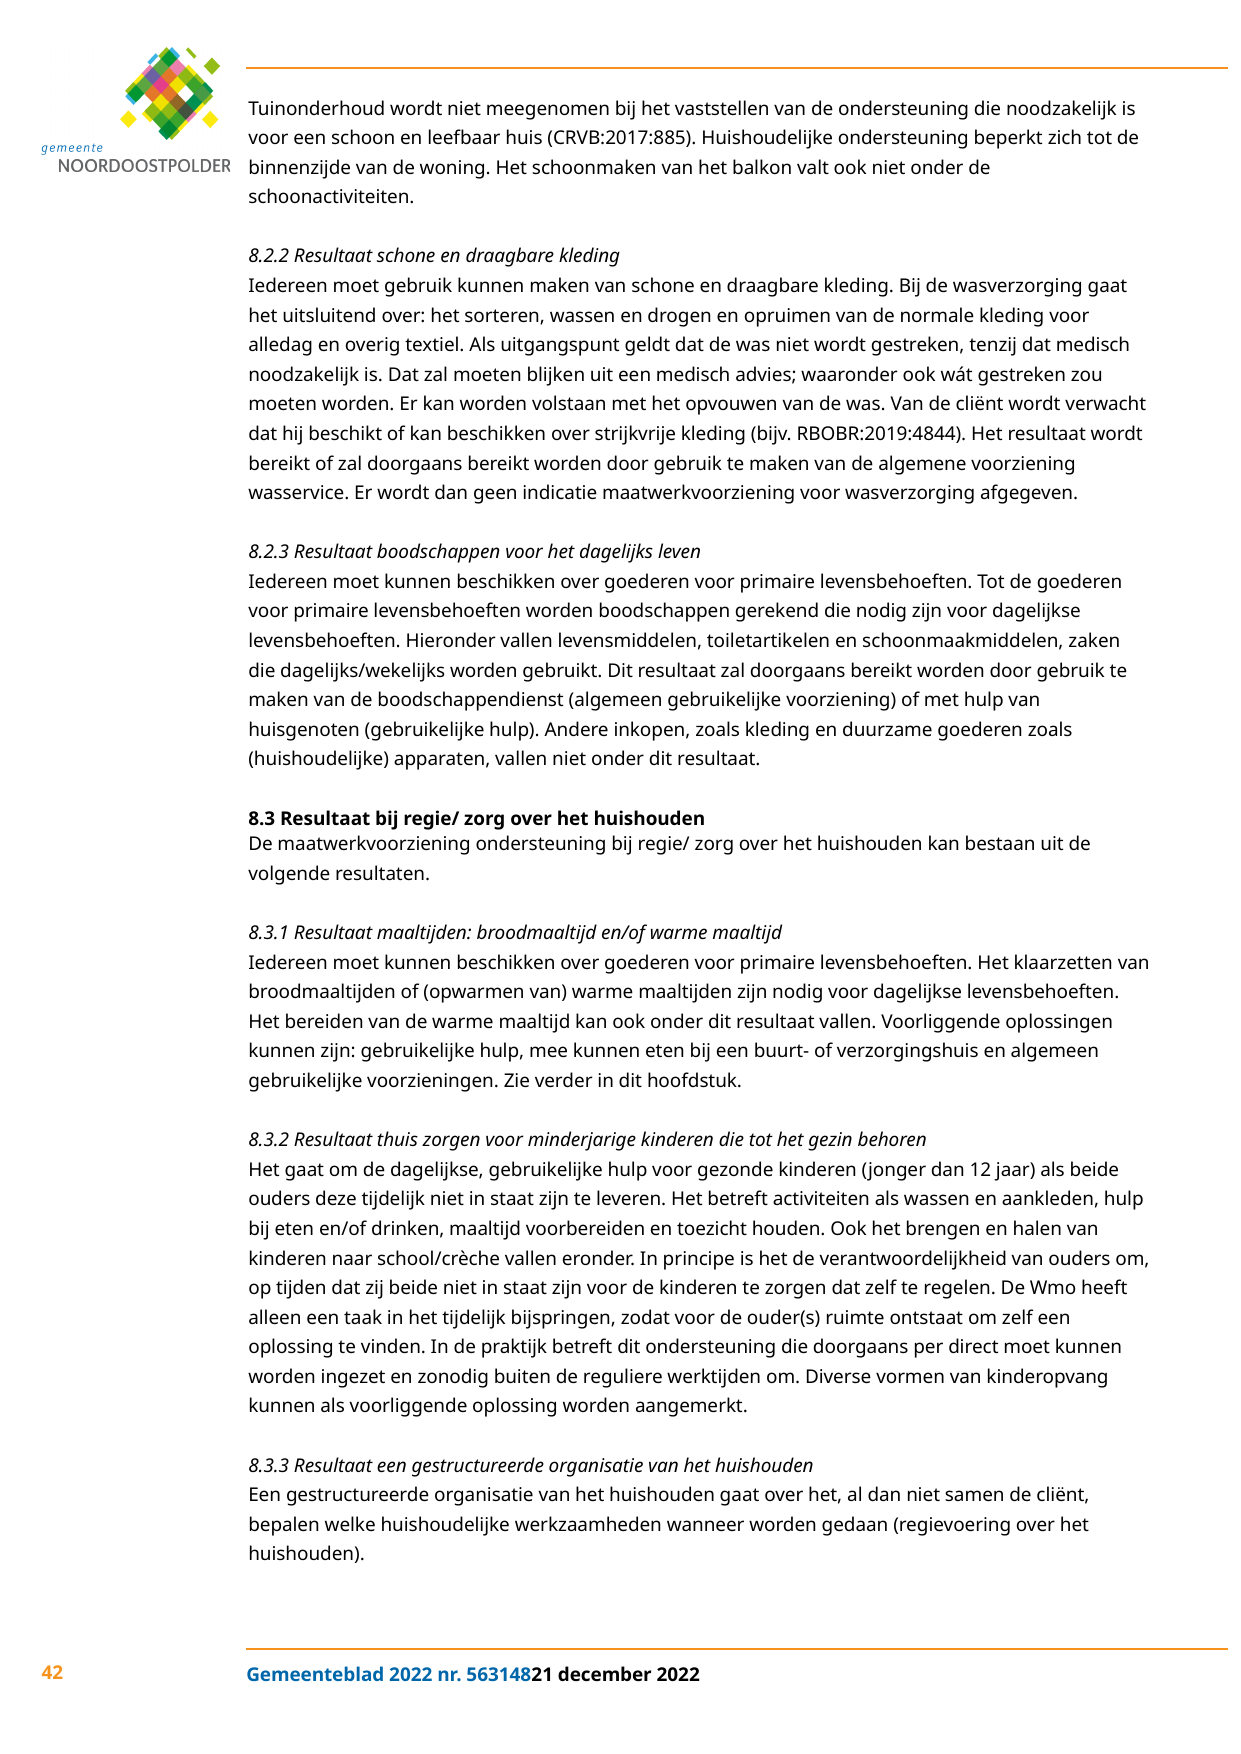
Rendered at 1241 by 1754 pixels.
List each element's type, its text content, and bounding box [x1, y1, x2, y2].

text Een gestructureerde organisatie van het huishouden gaat over het, al dan niet samen de cliënt, bepalen welke huishoudelijke werkzaamheden wanneer worden gedaan (regievoering over het huishouden). [248, 1481, 1152, 1566]
text Het gaat om de dagelijkse, gebruikelijke hulp voor gezonde kinderen (jonger dan 12 jaar) als beide ouders deze tijdelijk niet in staat zijn te leveren. Het betreft activiteiten als wassen en aankleden, hulp bij eten en/of drinken, maaltijd voorbereiden en toezicht houden. Ook het brengen en halen van kinderen naar school/crèche vallen eronder. In principe is het de verantwoordelijkheid van ouders om, op tijden dat zij beide niet in staat zijn voor de kinderen te zorgen dat zelf te regelen. De Wmo heeft alleen een taak in het tijdelijk bijspringen, zodat voor de ouder(s) ruimte ontstaat om zelf een oplossing te vinden. In de praktijk betreft dit ondersteuning die doorgaans per direct moet kunnen worden ingezet en zonodig buiten de reguliere werktijden om. Diverse vormen van kinderopvang kunnen als voorliggende oplossing worden aangemerkt. [248, 1156, 1152, 1418]
text De maatwerkvoorziening ondersteuning bij regie/ zorg over het huishouden kan bestaan uit de volgende resultaten. [248, 831, 1152, 886]
text Iedereen moet kunnen beschikken over goederen voor primaire levensbehoeften. Het klaarzetten van broodmaaltijden of (opwarmen van) warme maaltijden zijn nodig voor dagelijkse levensbehoeften. Het bereiden van de warme maaltijd kan ook onder dit resultaat vallen. Voorliggende oplossingen kunnen zijn: gebruikelijke hulp, mee kunnen eten bij een buurt- of verzorgingshuis en algemeen gebruikelijke voorzieningen. Zie verder in dit hoofdstuk. [248, 949, 1152, 1093]
text Iedereen moet kunnen beschikken over goederen voor primaire levensbehoeften. Tot de goederen voor primaire levensbehoeften worden boodschappen gerekend die nodig zijn voor dagelijkse levensbehoeften. Hieronder vallen levensmiddelen, toiletartikelen en schoonmaakmiddelen, zaken die dagelijks/wekelijks worden gebruikt. Dit resultaat zal doorgaans bereikt worden door gebruik te maken van de boodschappendienst (algemeen gebruikelijke voorziening) of met hulp van huisgenoten (gebruikelijke hulp). Andere inkopen, zoals kleding en duurzame goederen zoals (huishoudelijke) apparaten, vallen niet onder dit resultaat. [248, 568, 1152, 771]
text Tuinonderhoud wordt niet meegenomen bij het vaststellen van de ondersteuning die noodzakelijk is voor een schoon en leefbaar huis (CRVB:2017:885). Huishoudelijke ondersteuning beperkt zich tot de binnenzijde van de woning. Het schoonmaken van het balkon valt ook niet onder de schoonactiviteiten. [248, 95, 1152, 209]
text 8.3 Resultaat bij regie/ zorg over het huishouden [248, 805, 1152, 831]
text 8.2.2 Resultaat schone en draagbare kleding [248, 243, 1152, 268]
text 8.3.1 Resultaat maaltijden: broodmaaltijd en/of warme maaltijd [248, 919, 1152, 945]
text Iedereen moet gebruik kunnen maken van schone en draagbare kleding. Bij de wasverzorging gaat het uitsluitend over: het sorteren, wassen en drogen en opruimen van de normale kleding voor alledag en overig textiel. Als uitgangspunt geldt dat de was niet wordt gestreken, tenzij dat medisch noodzakelijk is. Dat zal moeten blijken uit een medisch advies; waaronder ook wát gestreken zou moeten worden. Er kan worden volstaan met het opvouwen van de was. Van de cliënt wordt verwacht dat hij beschikt of kan beschikken over strijkvrije kleding (bijv. RBOBR:2019:4844). Het resultaat wordt bereikt of zal doorgaans bereikt worden door gebruik te maken van de algemene voorziening wasservice. Er wordt dan geen indicatie maatwerkvoorziening voor wasverzorging afgegeven. [248, 272, 1152, 505]
text 8.3.2 Resultaat thuis zorgen voor minderjarige kinderen die tot het gezin behoren [248, 1126, 1152, 1152]
text 8.2.3 Resultaat boodschappen voor het dagelijks leven [248, 538, 1152, 564]
picture [41, 47, 231, 172]
text 8.3.3 Resultaat een gestructureerde organisatie van het huishouden [248, 1452, 1152, 1477]
